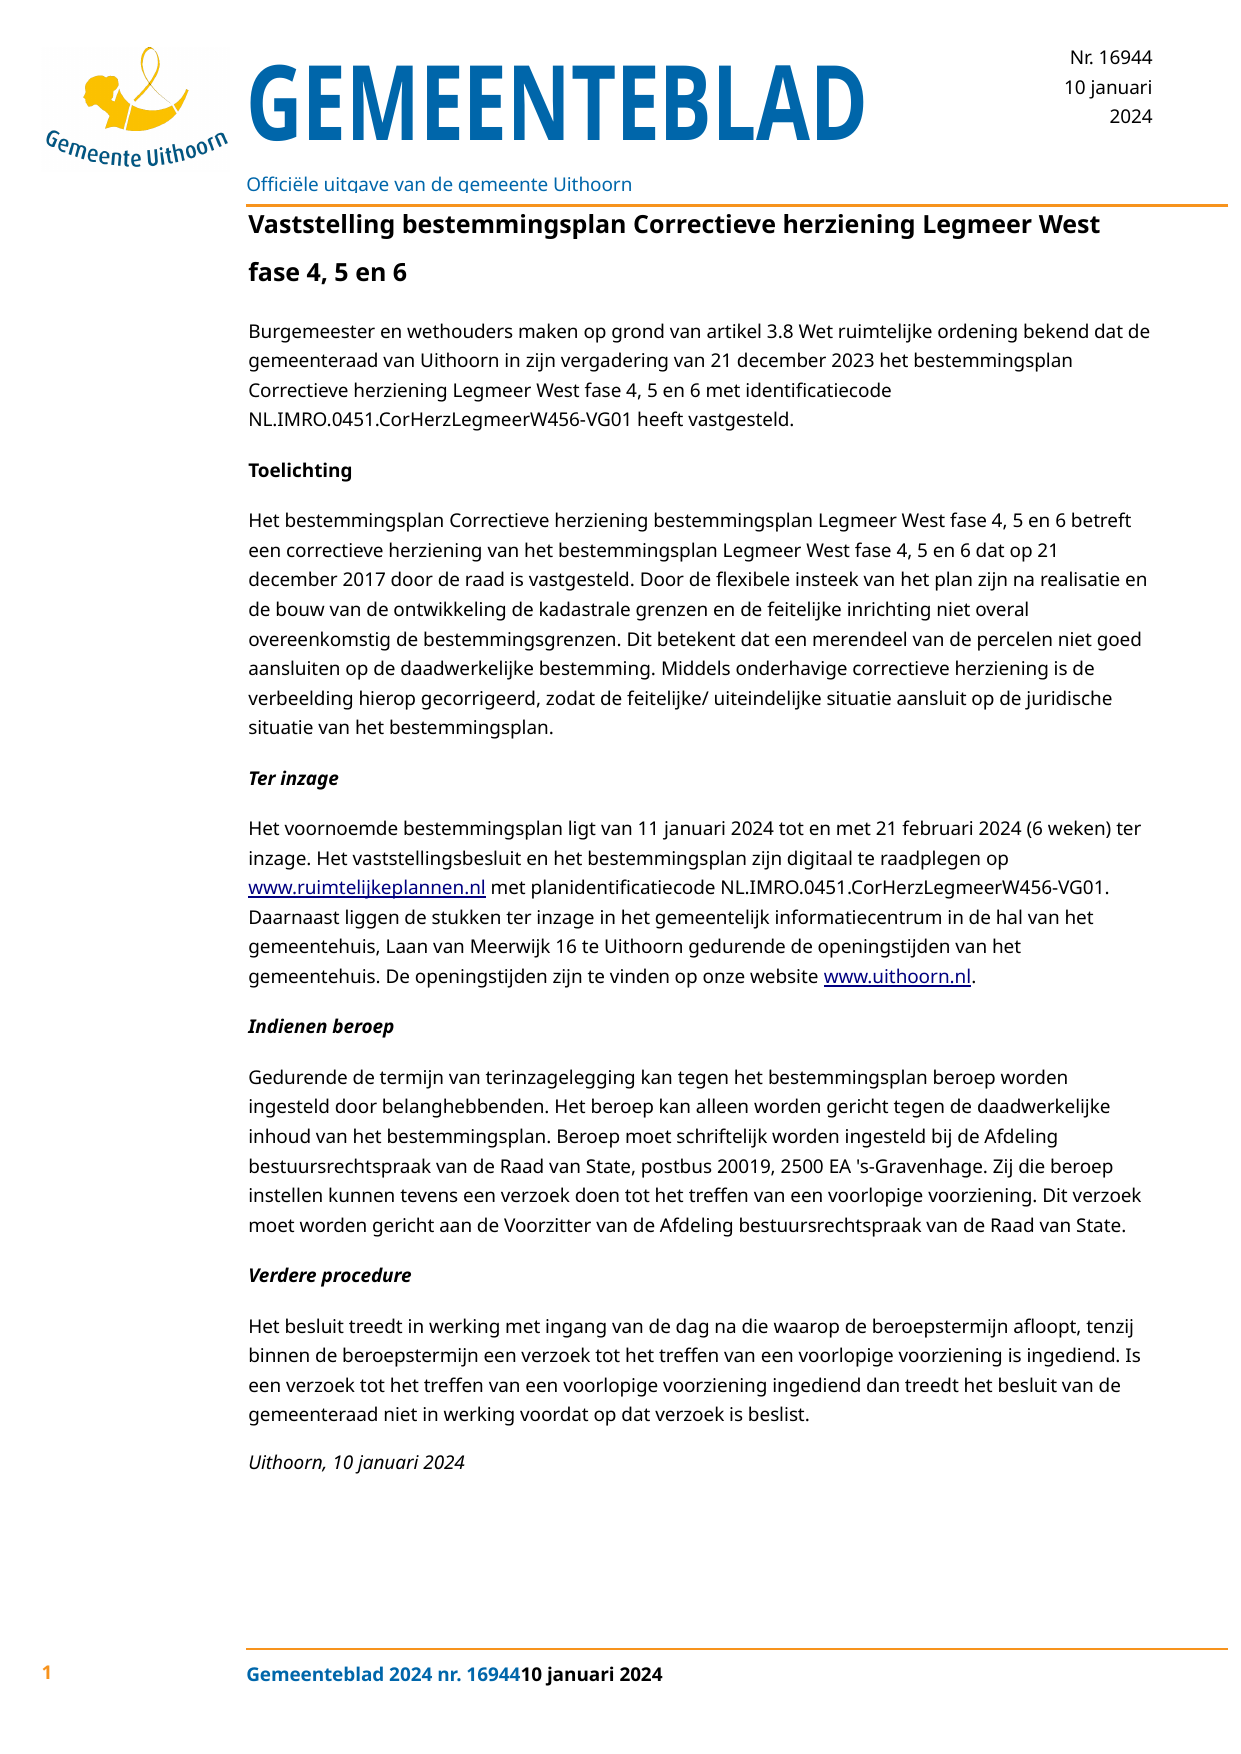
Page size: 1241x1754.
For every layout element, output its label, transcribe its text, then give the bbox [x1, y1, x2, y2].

text Het bestemmingsplan Correctieve herziening bestemmingsplan Legmeer West fase 4, 5 en 6 betreft een correctieve herziening van het bestemmingsplan Legmeer West fase 4, 5 en 6 dat op 21 december 2017 door de raad is vastgesteld. Door de flexibele insteek van het plan zijn na realisatie en de bouw van de ontwikkeling de kadastrale grenzen en de feitelijke inrichting niet overal overeenkomstig de bestemmingsgrenzen. Dit betekent dat een merendeel van de percelen niet goed aansluiten op de daadwerkelijke bestemming. Middels onderhavige correctieve herziening is de verbeelding hierop gecorrigeerd, zodat de feitelijke/ uiteindelijke situatie aansluit op de juridische situatie van het bestemmingsplan. [248, 507, 1152, 740]
text Toelichting [248, 457, 1152, 483]
text Ter inzage [248, 765, 1152, 791]
text Indienen beroep [248, 1014, 1152, 1039]
text Gedurende de termijn van terinzagelegging kan tegen het bestemmingsplan beroep worden ingesteld door belanghebbenden. Het beroep kan alleen worden gericht tegen de daadwerkelijke inhoud van het bestemmingsplan. Beroep moet schriftelijk worden ingesteld bij de Afdeling bestuursrechtspraak van de Raad van State, postbus 20019, 2500 EA 's-Gravenhage. Zij die beroep instellen kunnen tevens een verzoek doen tot het treffen van een voorlopige voorziening. Dit verzoek moet worden gericht aan de Voorzitter van de Afdeling bestuursrechtspraak van de Raad van State. [248, 1064, 1152, 1238]
text Verdere procedure [248, 1262, 1152, 1288]
text Burgemeester en wethouders maken op grond van artikel 3.8 Wet ruimtelijke ordening bekend dat de gemeenteraad van Uithoorn in zijn vergadering van 21 december 2023 het bestemmingsplan Correctieve herziening Legmeer West fase 4, 5 en 6 met identificatiecode NL.IMRO.0451.CorHerzLegmeerW456-VG01 heeft vastgesteld. [248, 318, 1152, 432]
text Uithoorn, 10 januari 2024 [248, 1449, 1152, 1475]
picture [41, 47, 231, 172]
text Het besluit treedt in werking met ingang van de dag na die waarop de beroepstermijn afloopt, tenzij binnen de beroepstermijn een verzoek tot het treffen van een voorlopige voorziening is ingediend. Is een verzoek tot het treffen van een voorlopige voorziening ingediend dan treedt het besluit van de gemeenteraad niet in werking voordat op dat verzoek is beslist. [248, 1313, 1152, 1427]
text Het voornoemde bestemmingsplan ligt van 11 januari 2024 tot en met 21 februari 2024 (6 weken) ter inzage. Het vaststellingsbesluit en het bestemmingsplan zijn digitaal te raadplegen op www.ruimtelijkeplannen.nl met planidentificatiecode NL.IMRO.0451.CorHerzLegmeerW456-VG01. Daarnaast liggen de stukken ter inzage in het gemeentelijk informatiecentrum in de hal van het gemeentehuis, Laan van Meerwijk 16 te Uithoorn gedurende de openingstijden van het gemeentehuis. De openingstijden zijn te vinden op onze website www.uithoorn.nl. [248, 815, 1152, 989]
text Vaststelling bestemmingsplan Correctieve herziening Legmeer West fase 4, 5 en 6 [248, 207, 1152, 288]
